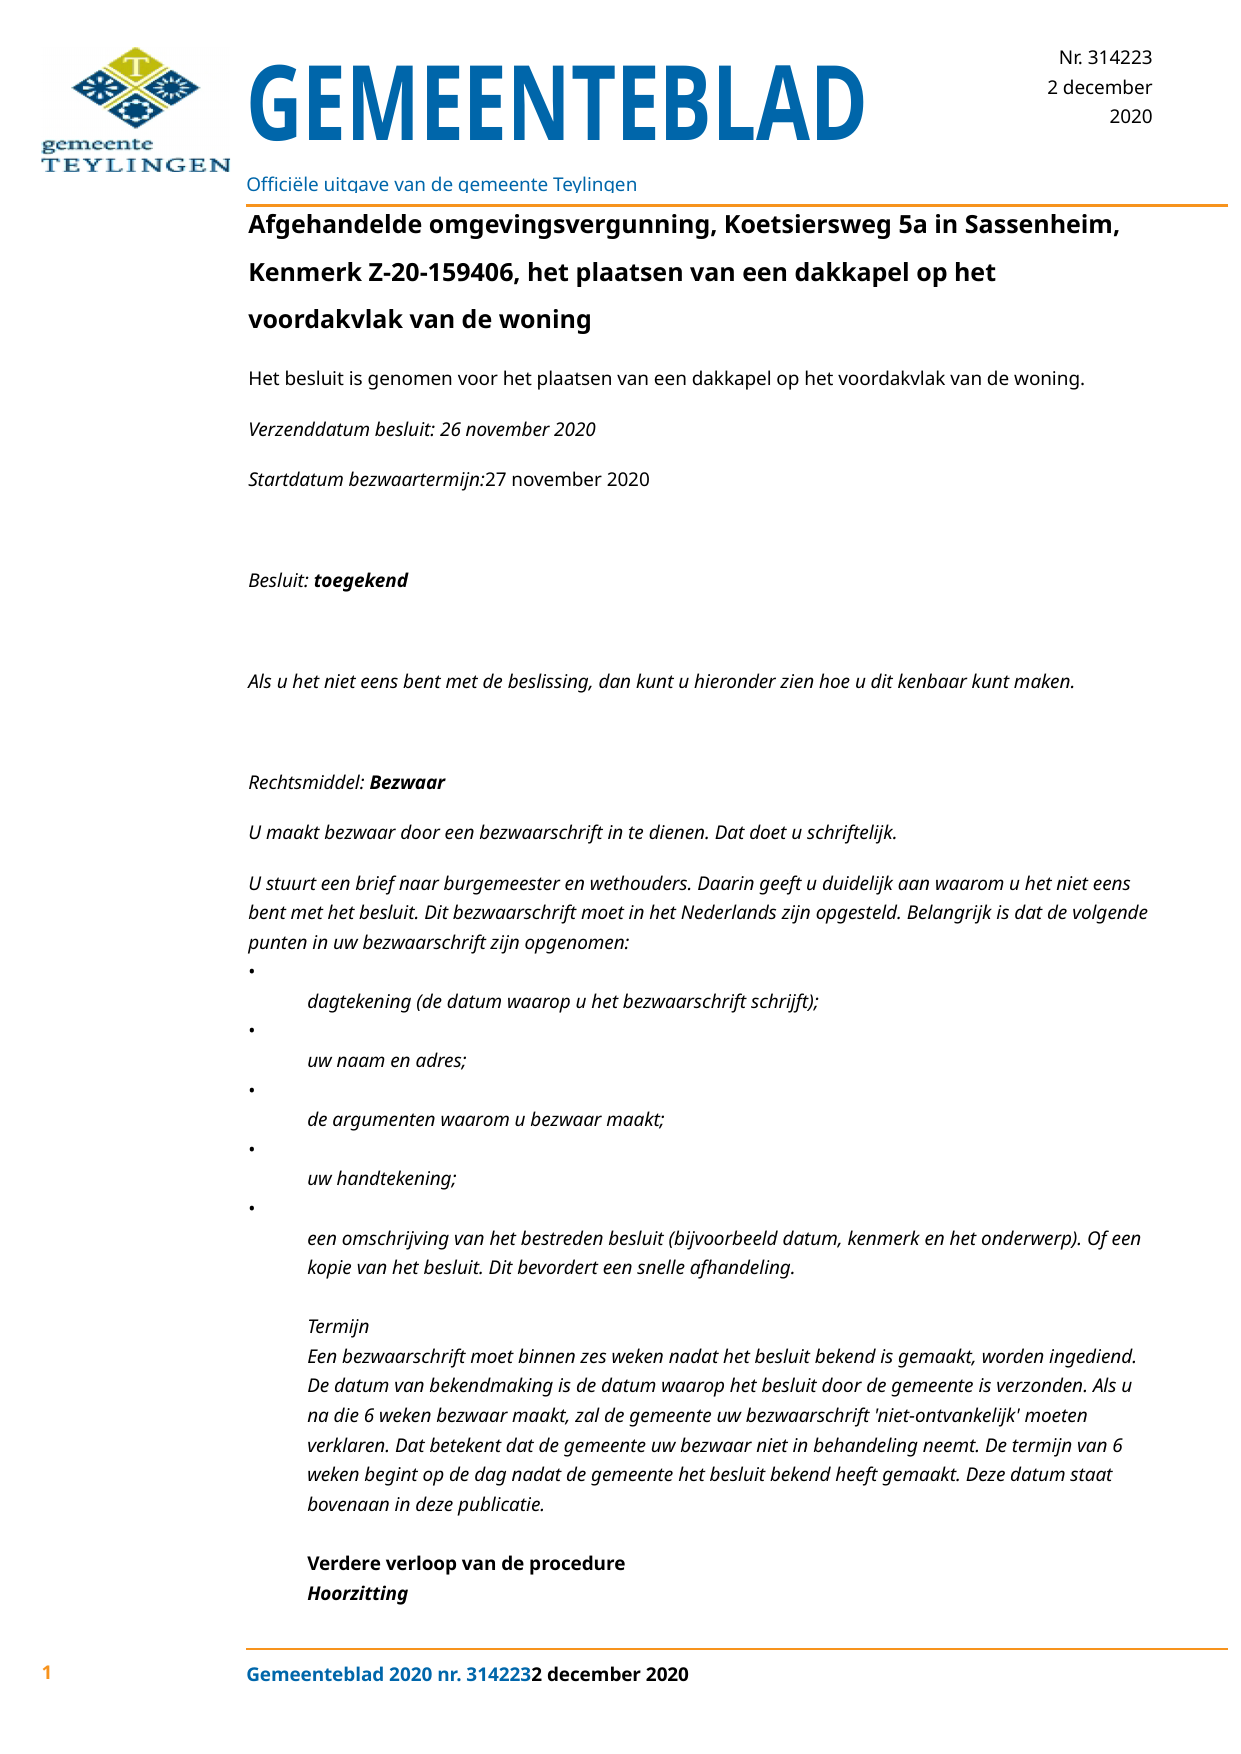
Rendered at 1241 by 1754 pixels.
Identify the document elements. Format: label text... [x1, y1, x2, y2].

text Het besluit is genomen voor het plaatsen van een dakkapel op het voordakvlak van de woning. [248, 366, 1152, 391]
list Hoorzitting [248, 1580, 1152, 1605]
list uw naam en adres; [248, 1047, 1152, 1073]
list uw handtekening; [248, 1166, 1152, 1191]
list Een bezwaarschrift moet binnen zes weken nadat het besluit bekend is gemaakt, worden ingediend. De datum van bekendmaking is de datum waarop het besluit door de gemeente is verzonden. Als u na die 6 weken bezwaar maakt, zal de gemeente uw bezwaarschrift 'niet-ontvankelijk' moeten verklaren. Dat betekent dat de gemeente uw bezwaar niet in behandeling neemt. De termijn van 6 weken begint op de dag nadat de gemeente het besluit bekend heeft gemaakt. Deze datum staat bovenaan in deze publicatie. [248, 1343, 1152, 1517]
text Verzenddatum besluit: 26 november 2020 [248, 416, 1152, 442]
text Als u het niet eens bent met de beslissing, dan kunt u hieronder zien hoe u dit kenbaar kunt maken. [248, 668, 1152, 694]
list Termijn [248, 1313, 1152, 1339]
text Besluit: toegekend [248, 567, 1152, 593]
list een omschrijving van het bestreden besluit (bijvoorbeeld datum, kenmerk en het onderwerp). Of een kopie van het besluit. Dit bevordert een snelle afhandeling. [248, 1225, 1152, 1280]
list de argumenten waarom u bezwaar maakt; [248, 1106, 1152, 1132]
text U maakt bezwaar door een bezwaarschrift in te dienen. Dat doet u schriftelijk. [248, 819, 1152, 845]
text Afgehandelde omgevingsvergunning, Koetsiersweg 5a in Sassenheim, Kenmerk Z-20-159406, het plaatsen van een dakkapel op het voordakvlak van de woning [248, 207, 1152, 336]
picture [41, 47, 231, 172]
list dagtekening (de datum waarop u het bezwaarschrift schrijft); [248, 988, 1152, 1014]
text U stuurt een brief naar burgemeester en wethouders. Daarin geeft u duidelijk aan waarom u het niet eens bent met het besluit. Dit bezwaarschrift moet in het Nederlands zijn opgesteld. Belangrijk is dat de volgende punten in uw bezwaarschrift zijn opgenomen: [248, 870, 1152, 954]
list Verdere verloop van de procedure [248, 1550, 1152, 1576]
text Startdatum bezwaartermijn:27 november 2020 [248, 466, 1152, 492]
text Rechtsmiddel: Bezwaar [248, 769, 1152, 794]
